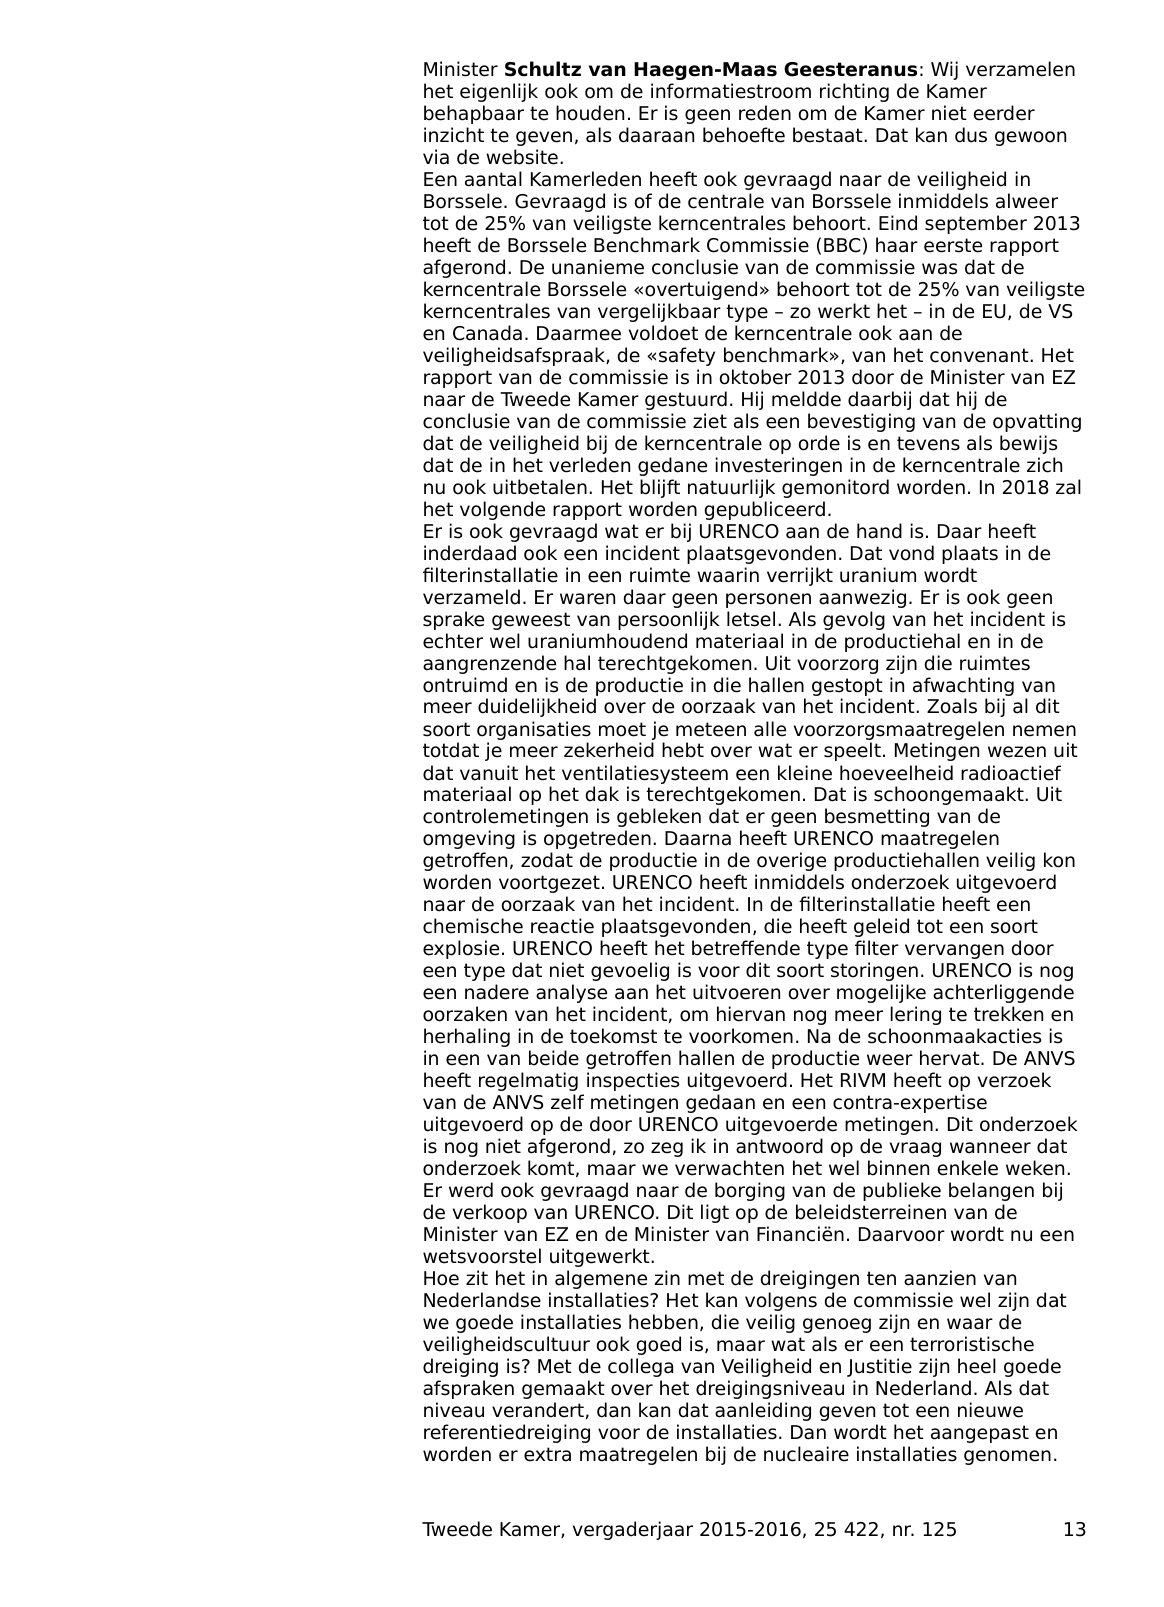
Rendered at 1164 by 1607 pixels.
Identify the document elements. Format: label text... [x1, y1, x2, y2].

text Er is ook gevraagd wat er bij URENCO aan de hand is. Daar heeft inderdaad ook een incident plaatsgevonden. Dat vond plaats in de filterinstallatie in een ruimte waarin verrijkt uranium wordt verzameld. Er waren daar geen personen aanwezig. Er is ook geen sprake geweest van persoonlijk letsel. Als gevolg van het incident is echter wel uraniumhoudend materiaal in de productiehal en in de aangrenzende hal terechtgekomen. Uit voorzorg zijn die ruimtes ontruimd en is de productie in die hallen gestopt in afwachting van meer duidelijkheid over de oorzaak van het incident. Zoals bij al dit soort organisaties moet je meteen alle voorzorgsmaatregelen nemen totdat je meer zekerheid hebt over wat er speelt. Metingen wezen uit dat vanuit het ventilatiesysteem een kleine hoeveelheid radioactief materiaal op het dak is terechtgekomen. Dat is schoongemaakt. Uit controlemetingen is gebleken dat er geen besmetting van de omgeving is opgetreden. Daarna heeft URENCO maatregelen getroffen, zodat de productie in de overige productiehallen veilig kon worden voortgezet. URENCO heeft inmiddels onderzoek uitgevoerd naar de oorzaak van het incident. In de filterinstallatie heeft een chemische reactie plaatsgevonden, die heeft geleid tot een soort explosie. URENCO heeft het betreffende type filter vervangen door een type dat niet gevoelig is voor dit soort storingen. URENCO is nog een nadere analyse aan het uitvoeren over mogelijke achterliggende oorzaken van het incident, om hiervan nog meer lering te trekken en herhaling in de toekomst te voorkomen. Na de schoonmaakacties is in een van beide getroffen hallen de productie weer hervat. De ANVS heeft regelmatig inspecties uitgevoerd. Het RIVM heeft op verzoek van de ANVS zelf metingen gedaan en een contra-expertise uitgevoerd op de door URENCO uitgevoerde metingen. Dit onderzoek is nog niet afgerond, zo zeg ik in antwoord op de vraag wanneer dat onderzoek komt, maar we verwachten het wel binnen enkele weken. [422, 521, 1087, 1180]
text Hoe zit het in algemene zin met de dreigingen ten aanzien van Nederlandse installaties? Het kan volgens de commissie wel zijn dat we goede installaties hebben, die veilig genoeg zijn en waar de veiligheidscultuur ook goed is, maar wat als er een terroristische dreiging is? Met de collega van Veiligheid en Justitie zijn heel goede afspraken gemaakt over het dreigingsniveau in Nederland. Als dat niveau verandert, dan kan dat aanleiding geven tot een nieuwe referentiedreiging voor de installaties. Dan wordt het aangepast en worden er extra maatregelen bij de nucleaire installaties genomen. [422, 1268, 1087, 1466]
text Minister Schultz van Haegen-Maas Geesteranus: Wij verzamelen het eigenlijk ook om de informatiestroom richting de Kamer behapbaar te houden. Er is geen reden om de Kamer niet eerder inzicht te geven, als daaraan behoefte bestaat. Dat kan dus gewoon via de website. [422, 59, 1087, 169]
text Een aantal Kamerleden heeft ook gevraagd naar de veiligheid in Borssele. Gevraagd is of de centrale van Borssele inmiddels alweer tot de 25% van veiligste kerncentrales behoort. Eind september 2013 heeft de Borssele Benchmark Commissie (BBC) haar eerste rapport afgerond. De unanieme conclusie van de commissie was dat de kerncentrale Borssele «overtuigend» behoort tot de 25% van veiligste kerncentrales van vergelijkbaar type – zo werkt het – in de EU, de VS en Canada. Daarmee voldoet de kerncentrale ook aan de veiligheidsafspraak, de «safety benchmark», van het convenant. Het rapport van de commissie is in oktober 2013 door de Minister van EZ naar de Tweede Kamer gestuurd. Hij meldde daarbij dat hij de conclusie van de commissie ziet als een bevestiging van de opvatting dat de veiligheid bij de kerncentrale op orde is en tevens als bewijs dat de in het verleden gedane investeringen in de kerncentrale zich nu ook uitbetalen. Het blijft natuurlijk gemonitord worden. In 2018 zal het volgende rapport worden gepubliceerd. [422, 169, 1087, 521]
text Er werd ook gevraagd naar de borging van de publieke belangen bij de verkoop van URENCO. Dit ligt op de beleidsterreinen van de Minister van EZ en de Minister van Financiën. Daarvoor wordt nu een wetsvoorstel uitgewerkt. [422, 1180, 1087, 1268]
